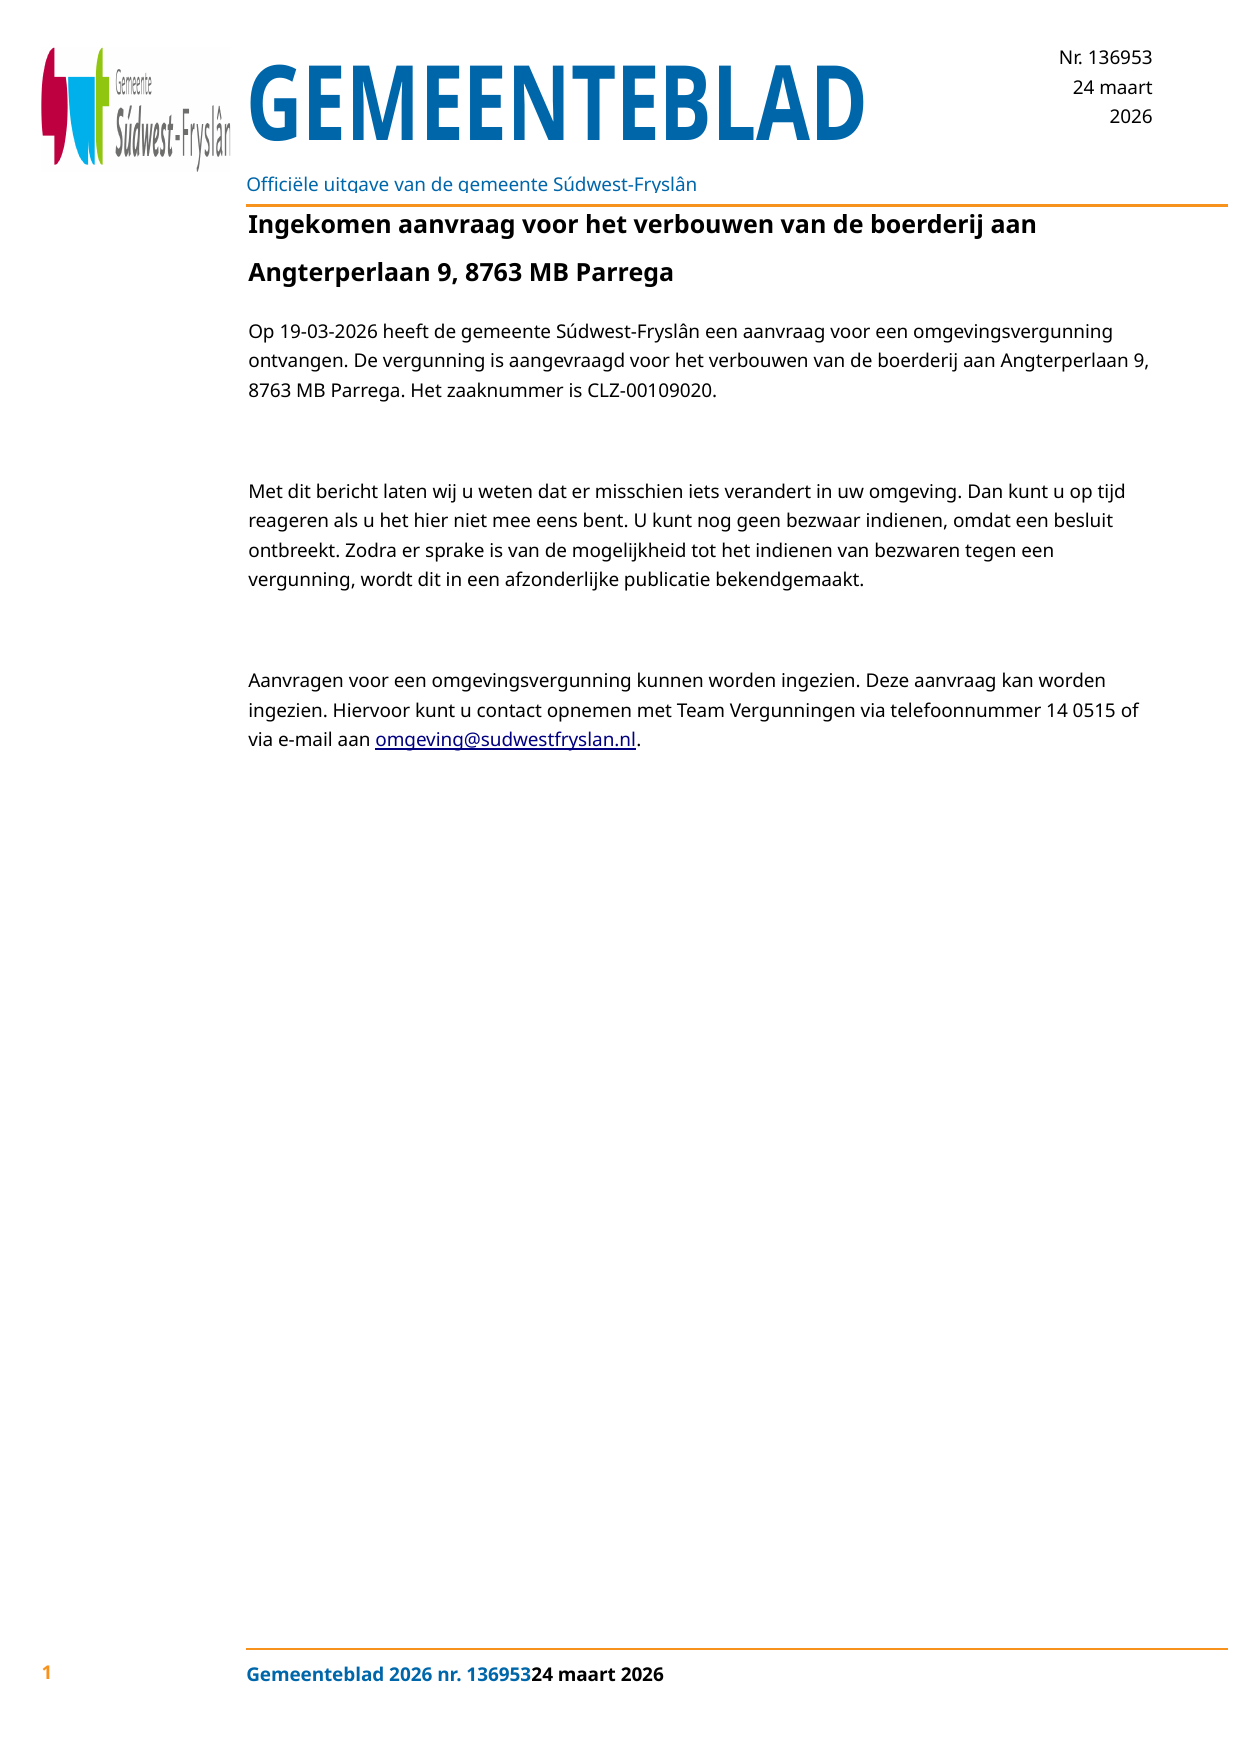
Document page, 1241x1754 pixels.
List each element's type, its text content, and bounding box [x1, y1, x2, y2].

text Aanvragen voor een omgevingsvergunning kunnen worden ingezien. Deze aanvraag kan worden ingezien. Hiervoor kunt u contact opnemen met Team Vergunningen via telefoonnummer 14 0515 of via e-mail aan omgeving@sudwestfryslan.nl. [248, 667, 1152, 752]
text Met dit bericht laten wij u weten dat er misschien iets verandert in uw omgeving. Dan kunt u op tijd reageren als u het hier niet mee eens bent. U kunt nog geen bezwaar indienen, omdat een besluit ontbreekt. Zodra er sprake is van de mogelijkheid tot het indienen van bezwaren tegen een vergunning, wordt dit in een afzonderlijke publicatie bekendgemaakt. [248, 478, 1152, 592]
picture [41, 47, 231, 172]
text Ingekomen aanvraag voor het verbouwen van de boerderij aan Angterperlaan 9, 8763 MB Parrega [248, 207, 1152, 288]
text Op 19-03-2026 heeft de gemeente Súdwest-Fryslân een aanvraag voor een omgevingsvergunning ontvangen. De vergunning is aangevraagd voor het verbouwen van de boerderij aan Angterperlaan 9, 8763 MB Parrega. Het zaaknummer is CLZ-00109020. [248, 318, 1152, 403]
